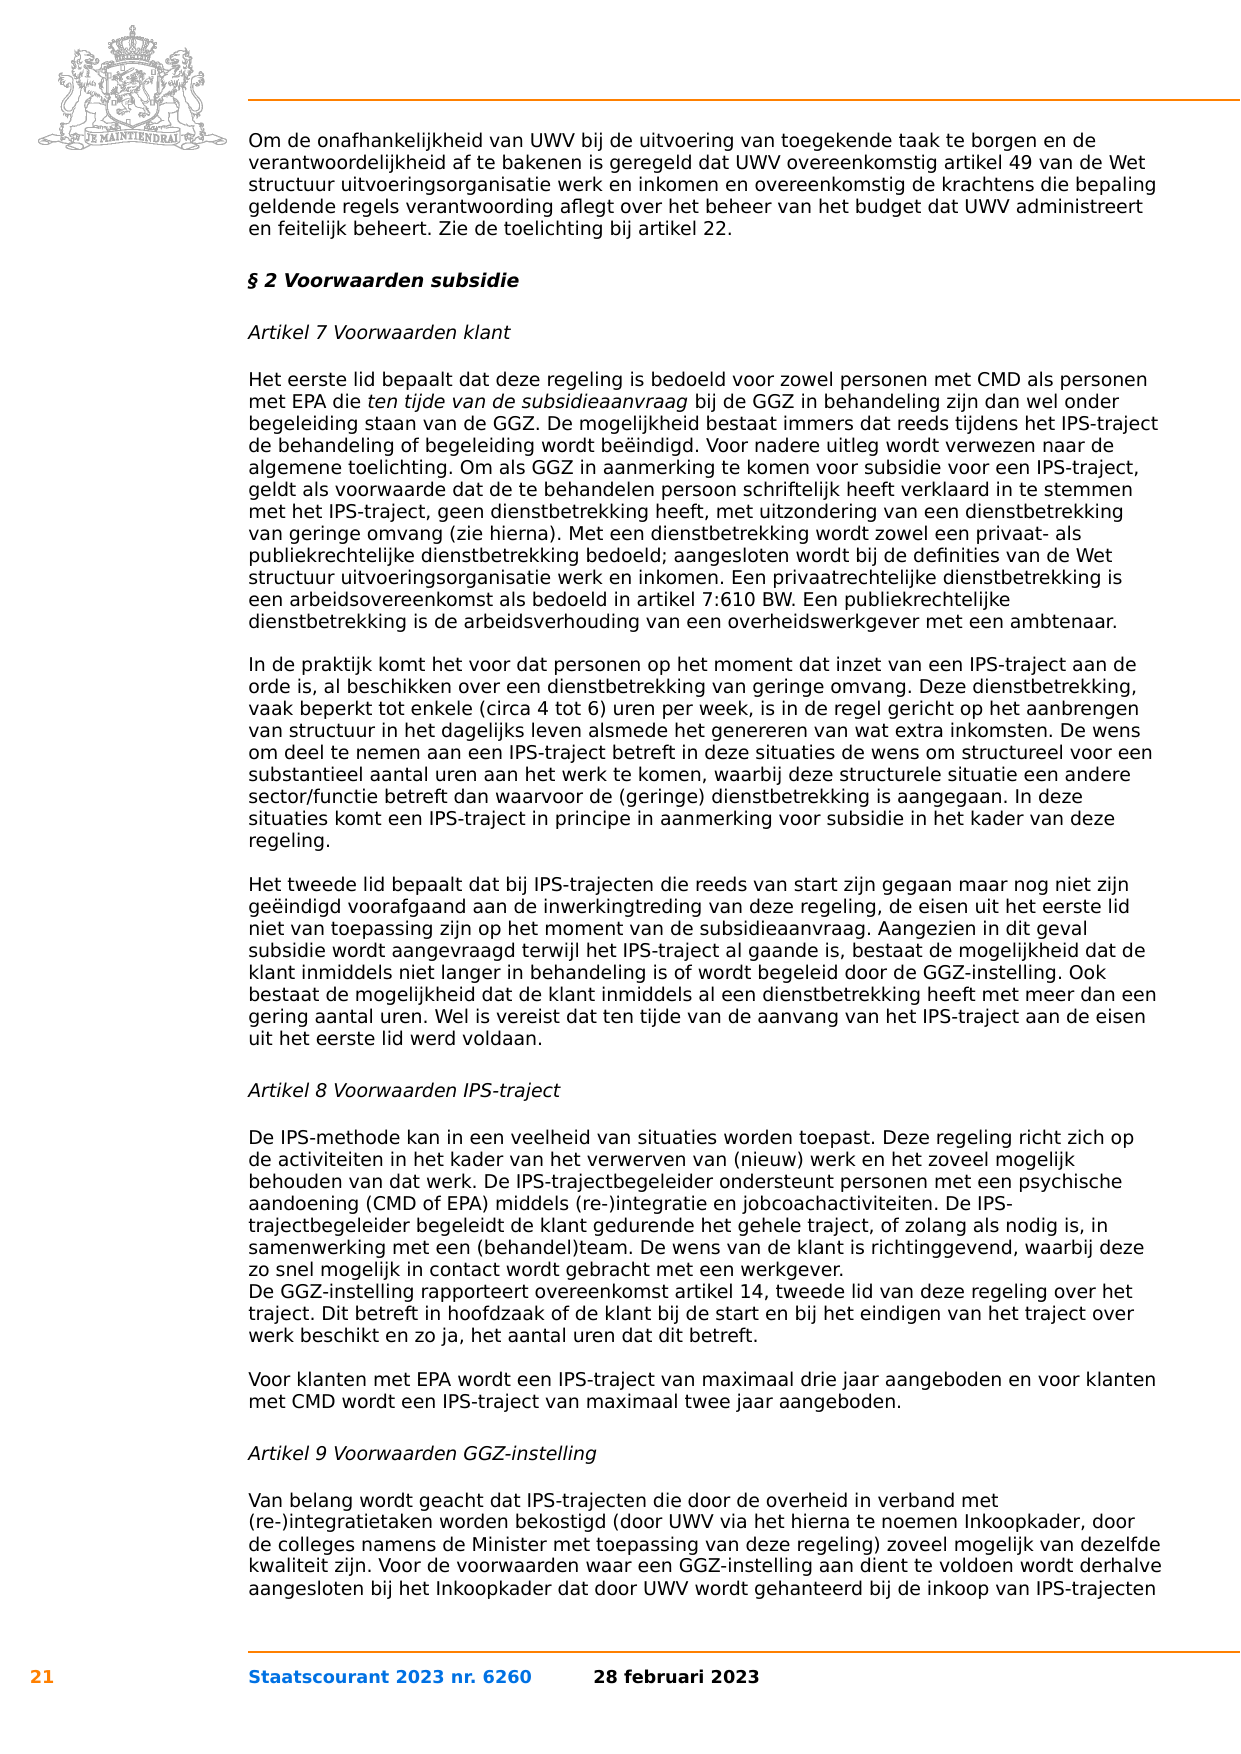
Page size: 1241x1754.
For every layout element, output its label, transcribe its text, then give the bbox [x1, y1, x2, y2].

text In de praktijk komt het voor dat personen op het moment dat inzet van een IPS-traject aan de orde is, al beschikken over een dienstbetrekking van geringe omvang. Deze dienstbetrekking, vaak beperkt tot enkele (circa 4 tot 6) uren per week, is in de regel gericht op het aanbrengen van structuur in het dagelijks leven alsmede het genereren van wat extra inkomsten. De wens om deel te nemen aan een IPS-traject betreft in deze situaties de wens om structureel voor een substantieel aantal uren aan het werk te komen, waarbij deze structurele situatie een andere sector/functie betreft dan waarvoor de (geringe) dienstbetrekking is aangegaan. In deze situaties komt een IPS-traject in principe in aanmerking voor subsidie in het kader van deze regeling. [248, 654, 1163, 852]
subtitle Artikel 7 Voorwaarden klant [248, 322, 1163, 344]
subtitle § 2 Voorwaarden subsidie [248, 270, 1163, 292]
text De GGZ-instelling rapporteert overeenkomst artikel 14, tweede lid van deze regeling over het traject. Dit betreft in hoofdzaak of de klant bij de start en bij het eindigen van het traject over werk beschikt en zo ja, het aantal uren dat dit betreft. [248, 1281, 1163, 1347]
text Voor klanten met EPA wordt een IPS-traject van maximaal drie jaar aangeboden en voor klanten met CMD wordt een IPS-traject van maximaal twee jaar aangeboden. [248, 1368, 1163, 1412]
text Het eerste lid bepaalt dat deze regeling is bedoeld voor zowel personen met CMD als personen met EPA die ten tijde van de subsidieaanvraag bij de GGZ in behandeling zijn dan wel onder begeleiding staan van de GGZ. De mogelijkheid bestaat immers dat reeds tijdens het IPS-traject de behandeling of begeleiding wordt beëindigd. Voor nadere uitleg wordt verwezen naar de algemene toelichting. Om als GGZ in aanmerking te komen voor subsidie voor een IPS-traject, geldt als voorwaarde dat de te behandelen persoon schriftelijk heeft verklaard in te stemmen met het IPS-traject, geen dienstbetrekking heeft, met uitzondering van een dienstbetrekking van geringe omvang (zie hierna). Met een dienstbetrekking wordt zowel een privaat- als publiekrechtelijke dienstbetrekking bedoeld; aangesloten wordt bij de definities van de Wet structuur uitvoeringsorganisatie werk en inkomen. Een privaatrechtelijke dienstbetrekking is een arbeidsovereenkomst als bedoeld in artikel 7:610 BW. Een publiekrechtelijke dienstbetrekking is de arbeidsverhouding van een overheidswerkgever met een ambtenaar. [248, 369, 1163, 632]
subtitle Artikel 8 Voorwaarden IPS-traject [248, 1080, 1163, 1102]
text Van belang wordt geacht dat IPS-trajecten die door de overheid in verband met (re-)integratietaken worden bekostigd (door UWV via het hierna te noemen Inkoopkader, door de colleges namens de Minister met toepassing van deze regeling) zoveel mogelijk van dezelfde kwaliteit zijn. Voor de voorwaarden waar een GGZ-instelling aan dient te voldoen wordt derhalve aangesloten bij het Inkoopkader dat door UWV wordt gehanteerd bij de inkoop van IPS-trajecten [248, 1489, 1163, 1599]
text De IPS-methode kan in een veelheid van situaties worden toepast. Deze regeling richt zich op de activiteiten in het kader van het verwerven van (nieuw) werk en het zoveel mogelijk behouden van dat werk. De IPS-trajectbegeleider ondersteunt personen met een psychische aandoening (CMD of EPA) middels (re-)integratie en jobcoachactiviteiten. De IPS-trajectbegeleider begeleidt de klant gedurende het gehele traject, of zolang als nodig is, in samenwerking met een (behandel)team. De wens van de klant is richtinggevend, waarbij deze zo snel mogelijk in contact wordt gebracht met een werkgever. [248, 1127, 1163, 1281]
picture [38, 25, 227, 150]
subtitle Artikel 9 Voorwaarden GGZ-instelling [248, 1442, 1163, 1464]
text Om de onafhankelijkheid van UWV bij de uitvoering van toegekende taak te borgen en de verantwoordelijkheid af te bakenen is geregeld dat UWV overeenkomstig artikel 49 van de Wet structuur uitvoeringsorganisatie werk en inkomen en overeenkomstig de krachtens die bepaling geldende regels verantwoording aflegt over het beheer van het budget dat UWV administreert en feitelijk beheert. Zie de toelichting bij artikel 22. [248, 130, 1163, 240]
text Het tweede lid bepaalt dat bij IPS-trajecten die reeds van start zijn gegaan maar nog niet zijn geëindigd voorafgaand aan de inwerkingtreding van deze regeling, de eisen uit het eerste lid niet van toepassing zijn op het moment van de subsidieaanvraag. Aangezien in dit geval subsidie wordt aangevraagd terwijl het IPS-traject al gaande is, bestaat de mogelijkheid dat de klant inmiddels niet langer in behandeling is of wordt begeleid door de GGZ-instelling. Ook bestaat de mogelijkheid dat de klant inmiddels al een dienstbetrekking heeft met meer dan een gering aantal uren. Wel is vereist dat ten tijde van de aanvang van het IPS-traject aan de eisen uit het eerste lid werd voldaan. [248, 874, 1163, 1050]
